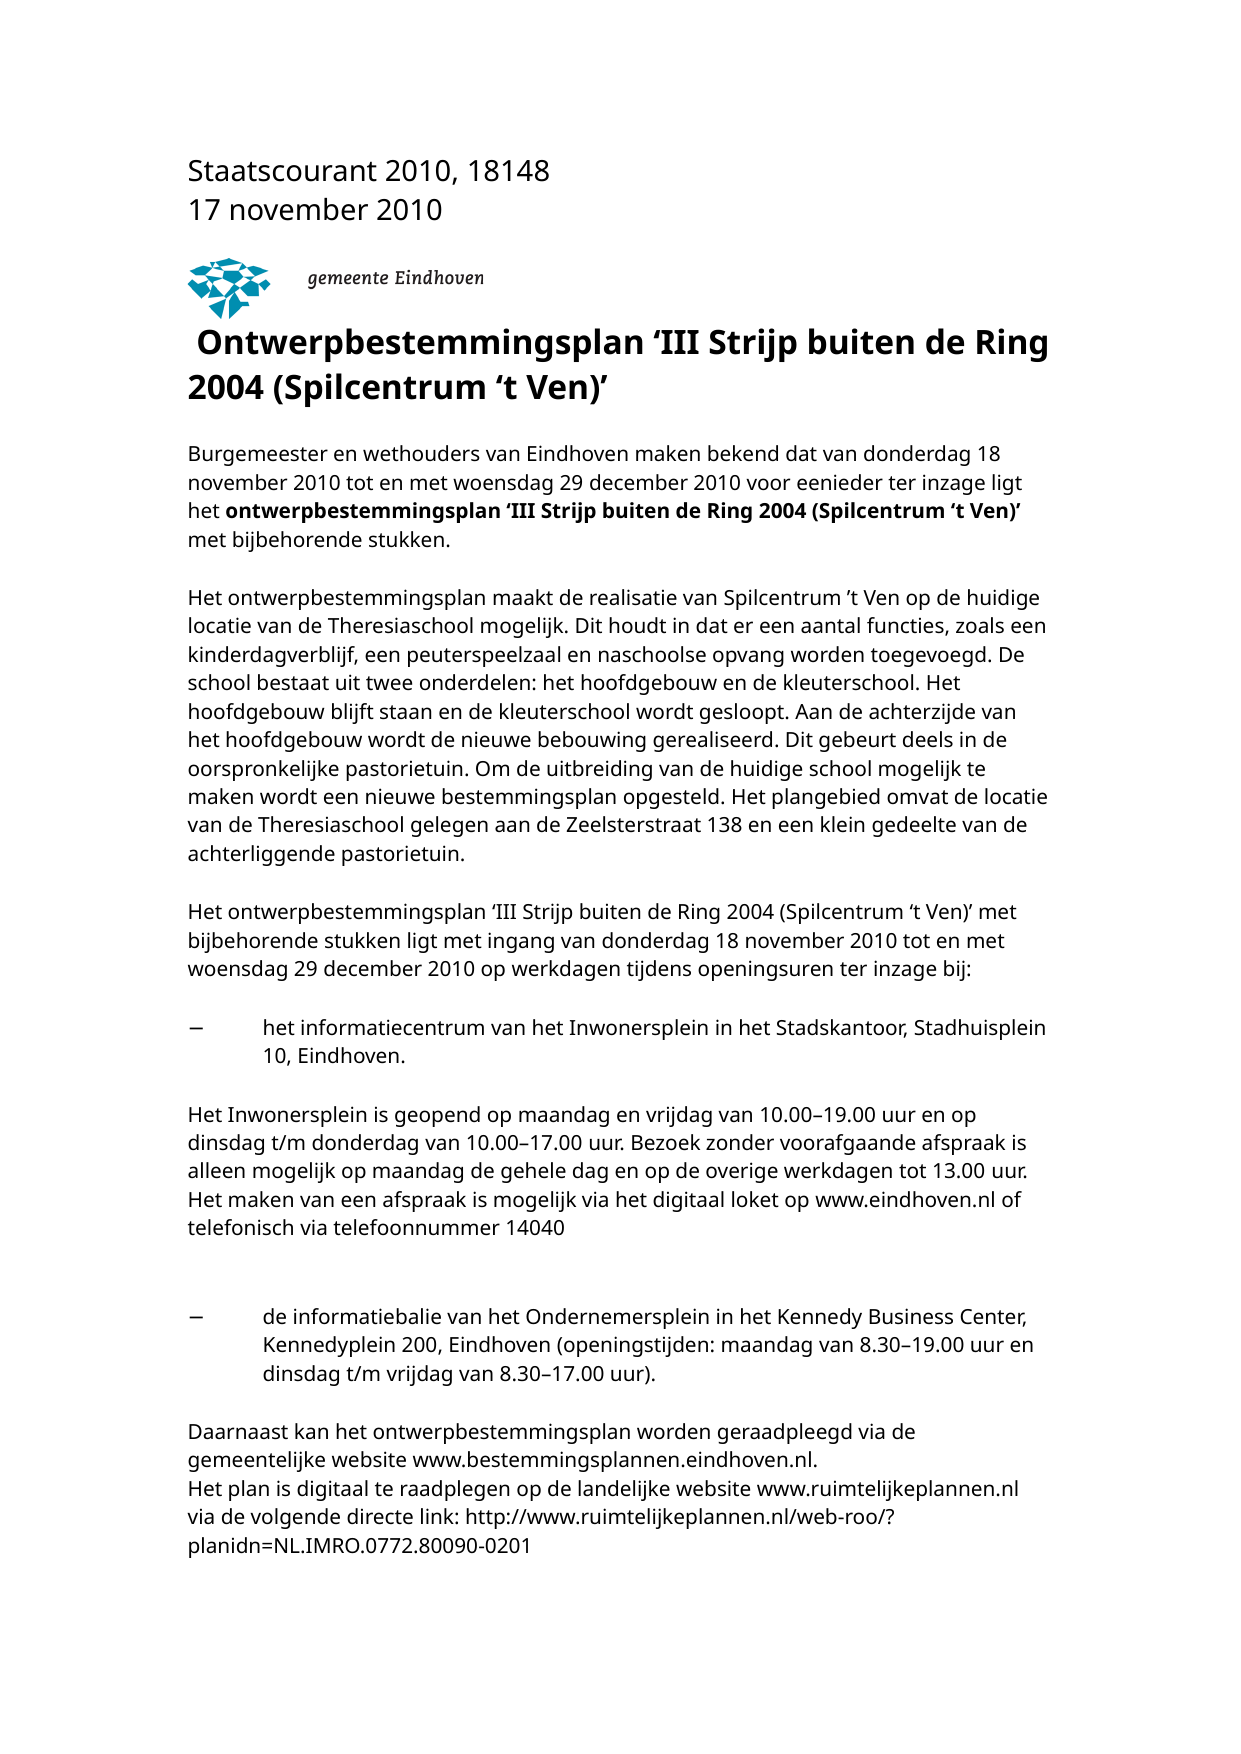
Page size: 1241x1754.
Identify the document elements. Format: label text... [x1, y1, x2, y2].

picture [222, 258, 484, 319]
text Het ontwerpbestemmingsplan maakt de realisatie van Spilcentrum ’t Ven op de huidige locatie van de Theresiaschool mogelijk. Dit houdt in dat er een aantal functies, zoals een kinderdagverblijf, een peuterspeelzaal en naschoolse opvang worden toegevoegd. De school bestaat uit twee onderdelen: het hoofdgebouw en de kleuterschool. Het hoofdgebouw blijft staan en de kleuterschool wordt gesloopt. Aan de achterzijde van het hoofdgebouw wordt de nieuwe bebouwing gerealiseerd. Dit gebeurt deels in de oorspronkelijke pastorietuin. Om de uitbreiding van de huidige school mogelijk te maken wordt een nieuwe bestemmingsplan opgesteld. Het plangebied omvat de locatie van de Theresiaschool gelegen aan de Zeelsterstraat 138 en een klein gedeelte van de achterliggende pastorietuin. [187, 583, 1053, 867]
picture [237, 269, 253, 286]
text 17 november 2010 [187, 190, 1053, 229]
text Het plan is digitaal te raadplegen op de landelijke website www.ruimtelijkeplannen.nl via de volgende directe link: http://www.ruimtelijkeplannen.nl/web-roo/?planidn=NL.IMRO.0772.80090-0201 [187, 1474, 1053, 1559]
picture [214, 279, 233, 294]
text Staatscourant 2010, 18148 [187, 150, 1053, 190]
picture [187, 258, 230, 319]
text Burgemeester en wethouders van Eindhoven maken bekend dat van donderdag 18 november 2010 tot en met woensdag 29 december 2010 voor eenieder ter inzage ligt het ontwerpbestemmingsplan ‘III Strijp buiten de Ring 2004 (Spilcentrum ‘t Ven)’ met bijbehorende stukken. [187, 439, 1053, 553]
text Daarnaast kan het ontwerpbestemmingsplan worden geraadpleegd via de gemeentelijke website www.bestemmingsplannen.eindhoven.nl. [187, 1417, 1053, 1474]
text Het Inwonersplein is geopend op maandag en vrijdag van 10.00–19.00 uur en op dinsdag t/m donderdag van 10.00–17.00 uur. Bezoek zonder voorafgaande afspraak is alleen mogelijk op maandag de gehele dag en op de overige werkdagen tot 13.00 uur. Het maken van een afspraak is mogelijk via het digitaal loket op www.eindhoven.nl of telefonisch via telefoonnummer 14040 [187, 1100, 1053, 1242]
list de informatiebalie van het Ondernemersplein in het Kennedy Business Center, Kennedyplein 200, Eindhoven (openingstijden: maandag van 8.30–19.00 uur en dinsdag t/m vrijdag van 8.30–17.00 uur). [187, 1302, 1053, 1387]
subtitle Ontwerpbestemmingsplan ‘III Strijp buiten de Ring 2004 (Spilcentrum ‘t Ven)’ [187, 271, 1053, 409]
picture [207, 264, 223, 277]
list het informatiecentrum van het Inwonersplein in het Stadskantoor, Stadhuisplein 10, Eindhoven. [187, 1013, 1053, 1070]
text Het ontwerpbestemmingsplan ‘III Strijp buiten de Ring 2004 (Spilcentrum ‘t Ven)’ met bijbehorende stukken ligt met ingang van donderdag 18 november 2010 tot en met woensdag 29 december 2010 op werkdagen tijdens openingsuren ter inzage bij: [187, 897, 1053, 983]
